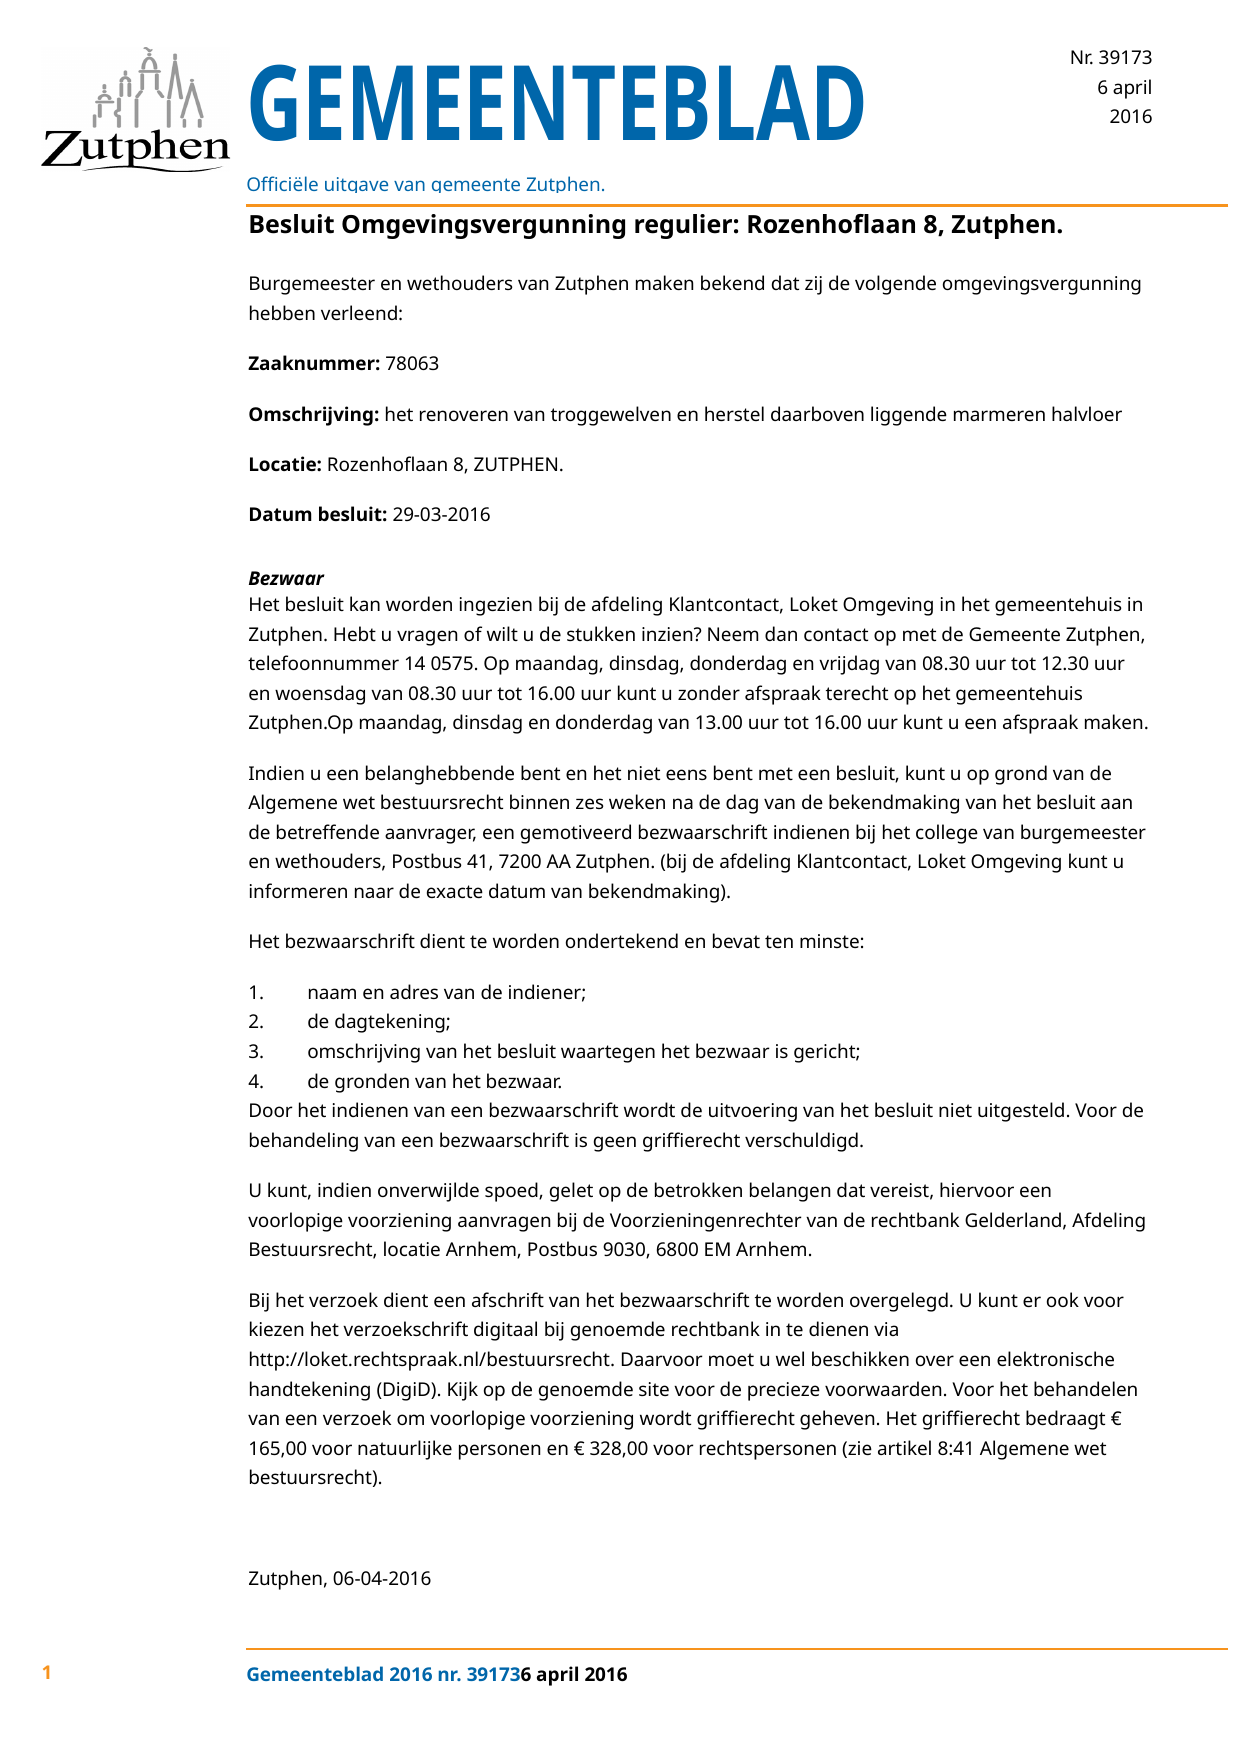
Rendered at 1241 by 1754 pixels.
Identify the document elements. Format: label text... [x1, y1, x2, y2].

text Door het indienen van een bezwaarschrift wordt de uitvoering van het besluit niet uitgesteld. Voor de behandeling van een bezwaarschrift is geen griffierecht verschuldigd. [248, 1097, 1152, 1153]
text Bij het verzoek dient een afschrift van het bezwaarschrift te worden overgelegd. U kunt er ook voor kiezen het verzoekschrift digitaal bij genoemde rechtbank in te dienen via http://loket.rechtspraak.nl/bestuursrecht. Daarvoor moet u wel beschikken over een elektronische handtekening (DigiD). Kijk op de genoemde site voor de precieze voorwaarden. Voor het behandelen van een verzoek om voorlopige voorziening wordt griffierecht geheven. Het griffierecht bedraagt € 165,00 voor natuurlijke personen en € 328,00 voor rechtspersonen (zie artikel 8:41 Algemene wet bestuursrecht). [248, 1287, 1152, 1490]
text Indien u een belanghebbende bent en het niet eens bent met een besluit, kunt u op grond van de Algemene wet bestuursrecht binnen zes weken na de dag van de bekendmaking van het besluit aan de betreffende aanvrager, een gemotiveerd bezwaarschrift indienen bij het college van burgemeester en wethouders, Postbus 41, 7200 AA Zutphen. (bij de afdeling Klantcontact, Loket Omgeving kunt u informeren naar de exacte datum van bekendmaking). [248, 760, 1152, 904]
list de gronden van het bezwaar. [248, 1068, 1152, 1094]
text Burgemeester en wethouders van Zutphen maken bekend dat zij de volgende omgevingsvergunning hebben verleend: [248, 270, 1152, 326]
text Zaaknummer: 78063 [248, 350, 1152, 376]
text Bezwaar [248, 566, 1152, 591]
list omschrijving van het besluit waartegen het bezwaar is gericht; [248, 1038, 1152, 1064]
text U kunt, indien onverwijlde spoed, gelet op de betrokken belangen dat vereist, hiervoor een voorlopige voorziening aanvragen bij de Voorzieningenrechter van de rechtbank Gelderland, Afdeling Bestuursrecht, locatie Arnhem, Postbus 9030, 6800 EM Arnhem. [248, 1177, 1152, 1262]
text Locatie: Rozenhoflaan 8, ZUTPHEN. [248, 451, 1152, 477]
list de dagtekening; [248, 1009, 1152, 1034]
text Besluit Omgevingsvergunning regulier: Rozenhoflaan 8, Zutphen. [248, 207, 1152, 241]
text Zutphen, 06-04-2016 [248, 1565, 1152, 1591]
text Datum besluit: 29-03-2016 [248, 502, 1152, 527]
text Het besluit kan worden ingezien bij de afdeling Klantcontact, Loket Omgeving in het gemeentehuis in Zutphen. Hebt u vragen of wilt u de stukken inzien? Neem dan contact op met de Gemeente Zutphen, telefoonnummer 14 0575. Op maandag, dinsdag, donderdag en vrijdag van 08.30 uur tot 12.30 uur en woensdag van 08.30 uur tot 16.00 uur kunt u zonder afspraak terecht op het gemeentehuis Zutphen.Op maandag, dinsdag en donderdag van 13.00 uur tot 16.00 uur kunt u een afspraak maken. [248, 591, 1152, 735]
text Het bezwaarschrift dient te worden ondertekend en bevat ten minste: [248, 929, 1152, 954]
text Omschrijving: het renoveren van troggewelven en herstel daarboven liggende marmeren halvloer [248, 401, 1152, 426]
list naam en adres van de indiener; [248, 979, 1152, 1005]
picture [41, 47, 231, 172]
